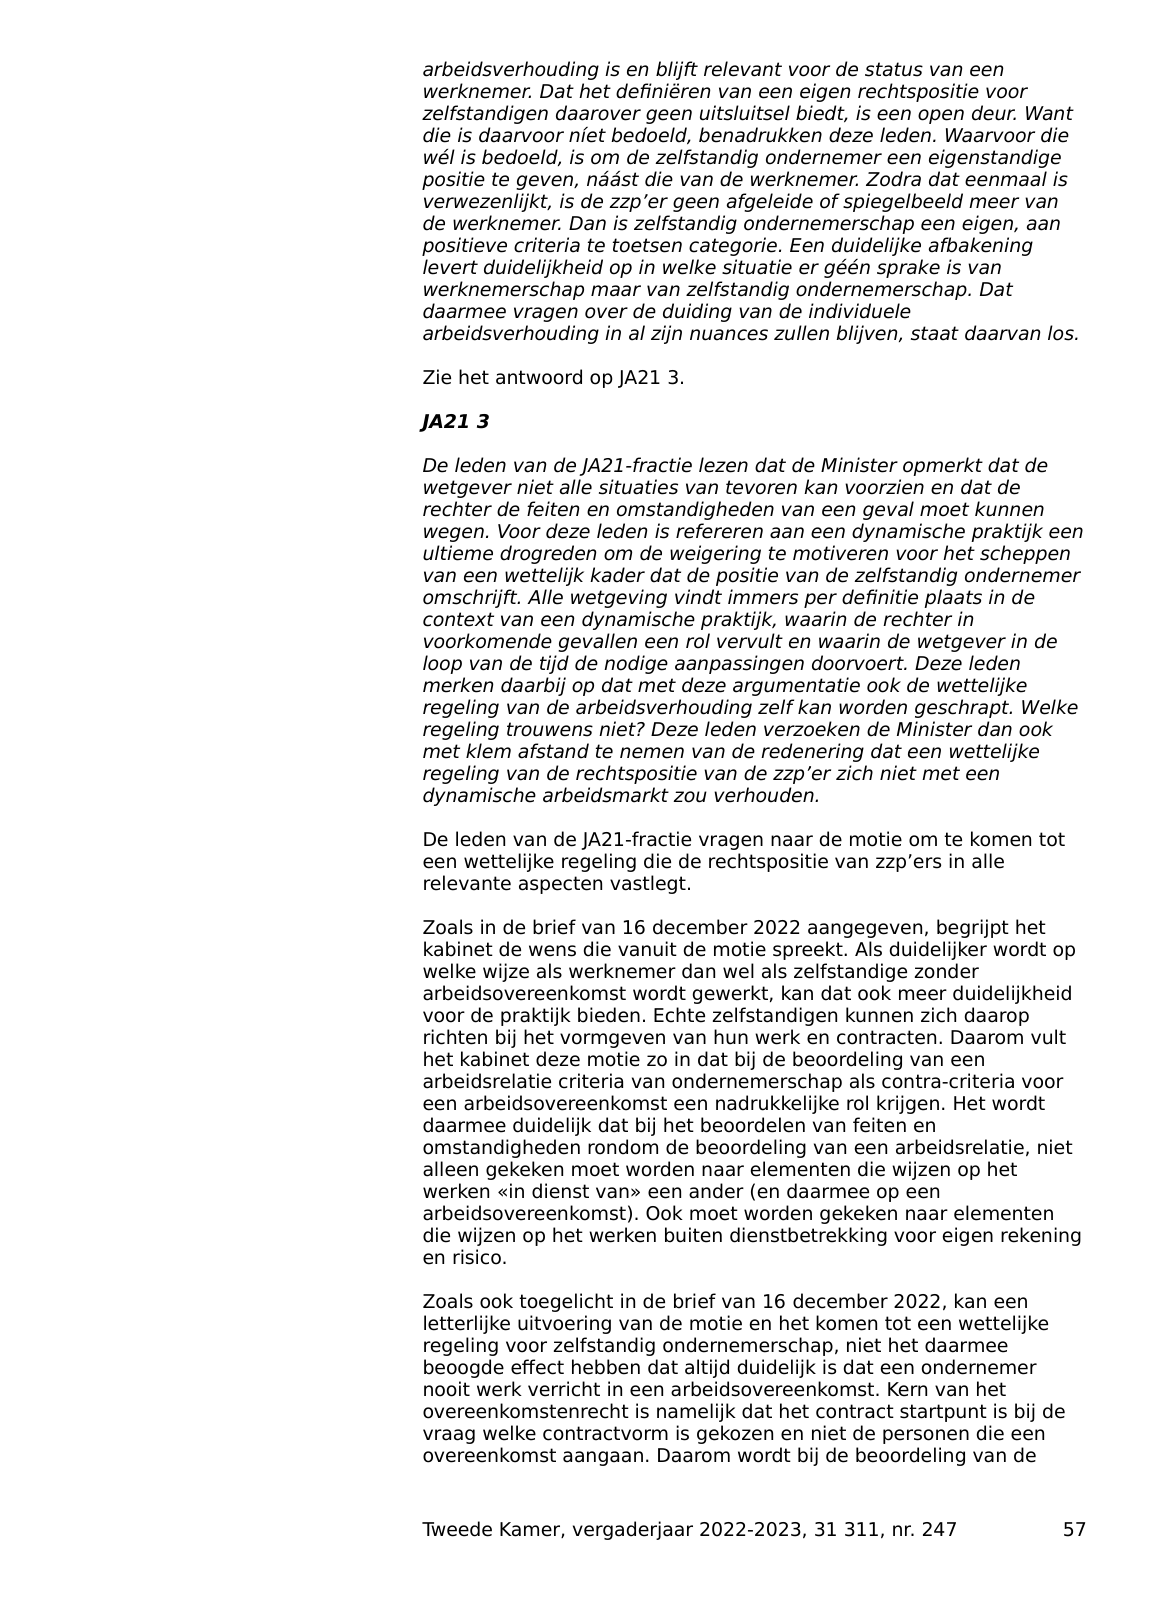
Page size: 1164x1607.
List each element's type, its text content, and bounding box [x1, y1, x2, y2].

text Zoals in de brief van 16 december 2022 aangegeven, begrijpt het kabinet de wens die vanuit de motie spreekt. Als duidelijker wordt op welke wijze als werknemer dan wel als zelfstandige zonder arbeidsovereenkomst wordt gewerkt, kan dat ook meer duidelijkheid voor de praktijk bieden. Echte zelfstandigen kunnen zich daarop richten bij het vormgeven van hun werk en contracten. Daarom vult het kabinet deze motie zo in dat bij de beoordeling van een arbeidsrelatie criteria van ondernemerschap als contra-criteria voor een arbeidsovereenkomst een nadrukkelijke rol krijgen. Het wordt daarmee duidelijk dat bij het beoordelen van feiten en omstandigheden rondom de beoordeling van een arbeidsrelatie, niet alleen gekeken moet worden naar elementen die wijzen op het werken «in dienst van» een ander (en daarmee op een arbeidsovereenkomst). Ook moet worden gekeken naar elementen die wijzen op het werken buiten dienstbetrekking voor eigen rekening en risico. [422, 917, 1087, 1269]
text arbeidsverhouding is en blijft relevant voor de status van een werknemer. Dat het definiëren van een eigen rechtspositie voor zelfstandigen daarover geen uitsluitsel biedt, is een open deur. Want die is daarvoor níet bedoeld, benadrukken deze leden. Waarvoor die wél is bedoeld, is om de zelfstandig ondernemer een eigenstandige positie te geven, náást die van de werknemer. Zodra dat eenmaal is verwezenlijkt, is de zzp’er geen afgeleide of spiegelbeeld meer van de werknemer. Dan is zelfstandig ondernemerschap een eigen, aan positieve criteria te toetsen categorie. Een duidelijke afbakening levert duidelijkheid op in welke situatie er géén sprake is van werknemerschap maar van zelfstandig ondernemerschap. Dat daarmee vragen over de duiding van de individuele arbeidsverhouding in al zijn nuances zullen blijven, staat daarvan los. [422, 59, 1087, 345]
text De leden van de JA21-fractie lezen dat de Minister opmerkt dat de wetgever niet alle situaties van tevoren kan voorzien en dat de rechter de feiten en omstandigheden van een geval moet kunnen wegen. Voor deze leden is refereren aan een dynamische praktijk een ultieme drogreden om de weigering te motiveren voor het scheppen van een wettelijk kader dat de positie van de zelfstandig ondernemer omschrijft. Alle wetgeving vindt immers per definitie plaats in de context van een dynamische praktijk, waarin de rechter in voorkomende gevallen een rol vervult en waarin de wetgever in de loop van de tijd de nodige aanpassingen doorvoert. Deze leden merken daarbij op dat met deze argumentatie ook de wettelijke regeling van de arbeidsverhouding zelf kan worden geschrapt. Welke regeling trouwens niet? Deze leden verzoeken de Minister dan ook met klem afstand te nemen van de redenering dat een wettelijke regeling van de rechtspositie van de zzp’er zich niet met een dynamische arbeidsmarkt zou verhouden. [422, 455, 1087, 807]
subtitle JA21 3 [422, 411, 1087, 433]
text De leden van de JA21-fractie vragen naar de motie om te komen tot een wettelijke regeling die de rechtspositie van zzp’ers in alle relevante aspecten vastlegt. [422, 829, 1087, 895]
text Zoals ook toegelicht in de brief van 16 december 2022, kan een letterlijke uitvoering van de motie en het komen tot een wettelijke regeling voor zelfstandig ondernemerschap, niet het daarmee beoogde effect hebben dat altijd duidelijk is dat een ondernemer nooit werk verricht in een arbeidsovereenkomst. Kern van het overeenkomstenrecht is namelijk dat het contract startpunt is bij de vraag welke contractvorm is gekozen en niet de personen die een overeenkomst aangaan. Daarom wordt bij de beoordeling van de [422, 1291, 1087, 1467]
text Zie het antwoord op JA21 3. [422, 367, 1087, 389]
